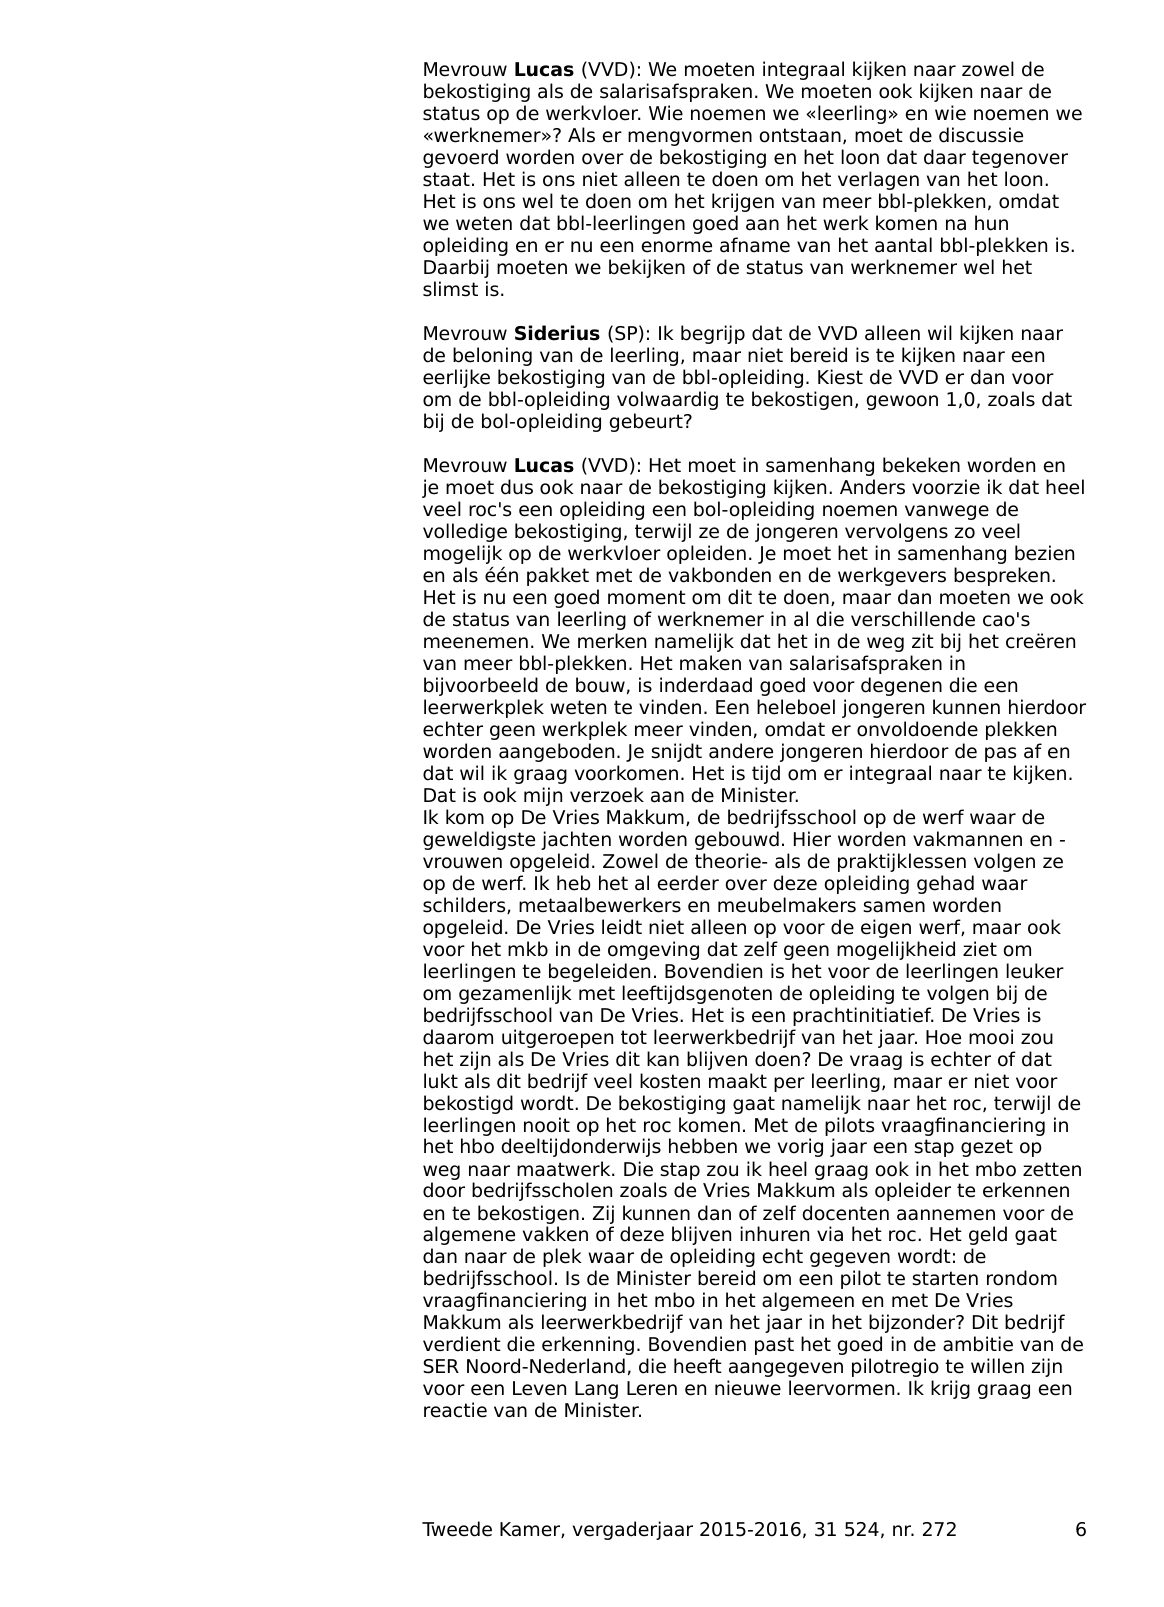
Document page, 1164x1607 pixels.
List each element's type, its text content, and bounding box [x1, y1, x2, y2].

text Mevrouw Lucas (VVD): We moeten integraal kijken naar zowel de bekostiging als de salarisafspraken. We moeten ook kijken naar de status op de werkvloer. Wie noemen we «leerling» en wie noemen we «werknemer»? Als er mengvormen ontstaan, moet de discussie gevoerd worden over de bekostiging en het loon dat daar tegenover staat. Het is ons niet alleen te doen om het verlagen van het loon. Het is ons wel te doen om het krijgen van meer bbl-plekken, omdat we weten dat bbl-leerlingen goed aan het werk komen na hun opleiding en er nu een enorme afname van het aantal bbl-plekken is. Daarbij moeten we bekijken of de status van werknemer wel het slimst is. [422, 59, 1087, 301]
text Mevrouw Lucas (VVD): Het moet in samenhang bekeken worden en je moet dus ook naar de bekostiging kijken. Anders voorzie ik dat heel veel roc's een opleiding een bol-opleiding noemen vanwege de volledige bekostiging, terwijl ze de jongeren vervolgens zo veel mogelijk op de werkvloer opleiden. Je moet het in samenhang bezien en als één pakket met de vakbonden en de werkgevers bespreken. Het is nu een goed moment om dit te doen, maar dan moeten we ook de status van leerling of werknemer in al die verschillende cao's meenemen. We merken namelijk dat het in de weg zit bij het creëren van meer bbl-plekken. Het maken van salarisafspraken in bijvoorbeeld de bouw, is inderdaad goed voor degenen die een leerwerkplek weten te vinden. Een heleboel jongeren kunnen hierdoor echter geen werkplek meer vinden, omdat er onvoldoende plekken worden aangeboden. Je snijdt andere jongeren hierdoor de pas af en dat wil ik graag voorkomen. Het is tijd om er integraal naar te kijken. Dat is ook mijn verzoek aan de Minister. [422, 455, 1087, 807]
text Mevrouw Siderius (SP): Ik begrijp dat de VVD alleen wil kijken naar de beloning van de leerling, maar niet bereid is te kijken naar een eerlijke bekostiging van de bbl-opleiding. Kiest de VVD er dan voor om de bbl-opleiding volwaardig te bekostigen, gewoon 1,0, zoals dat bij de bol-opleiding gebeurt? [422, 323, 1087, 433]
text Ik kom op De Vries Makkum, de bedrijfsschool op de werf waar de geweldigste jachten worden gebouwd. Hier worden vakmannen en -vrouwen opgeleid. Zowel de theorie- als de praktijklessen volgen ze op de werf. Ik heb het al eerder over deze opleiding gehad waar schilders, metaalbewerkers en meubelmakers samen worden opgeleid. De Vries leidt niet alleen op voor de eigen werf, maar ook voor het mkb in de omgeving dat zelf geen mogelijkheid ziet om leerlingen te begeleiden. Bovendien is het voor de leerlingen leuker om gezamenlijk met leeftijdsgenoten de opleiding te volgen bij de bedrijfsschool van De Vries. Het is een prachtinitiatief. De Vries is daarom uitgeroepen tot leerwerkbedrijf van het jaar. Hoe mooi zou het zijn als De Vries dit kan blijven doen? De vraag is echter of dat lukt als dit bedrijf veel kosten maakt per leerling, maar er niet voor bekostigd wordt. De bekostiging gaat namelijk naar het roc, terwijl de leerlingen nooit op het roc komen. Met de pilots vraagfinanciering in het hbo deeltijdonderwijs hebben we vorig jaar een stap gezet op weg naar maatwerk. Die stap zou ik heel graag ook in het mbo zetten door bedrijfsscholen zoals de Vries Makkum als opleider te erkennen en te bekostigen. Zij kunnen dan of zelf docenten aannemen voor de algemene vakken of deze blijven inhuren via het roc. Het geld gaat dan naar de plek waar de opleiding echt gegeven wordt: de bedrijfsschool. Is de Minister bereid om een pilot te starten rondom vraagfinanciering in het mbo in het algemeen en met De Vries Makkum als leerwerkbedrijf van het jaar in het bijzonder? Dit bedrijf verdient die erkenning. Bovendien past het goed in de ambitie van de SER Noord-Nederland, die heeft aangegeven pilotregio te willen zijn voor een Leven Lang Leren en nieuwe leervormen. Ik krijg graag een reactie van de Minister. [422, 807, 1087, 1422]
